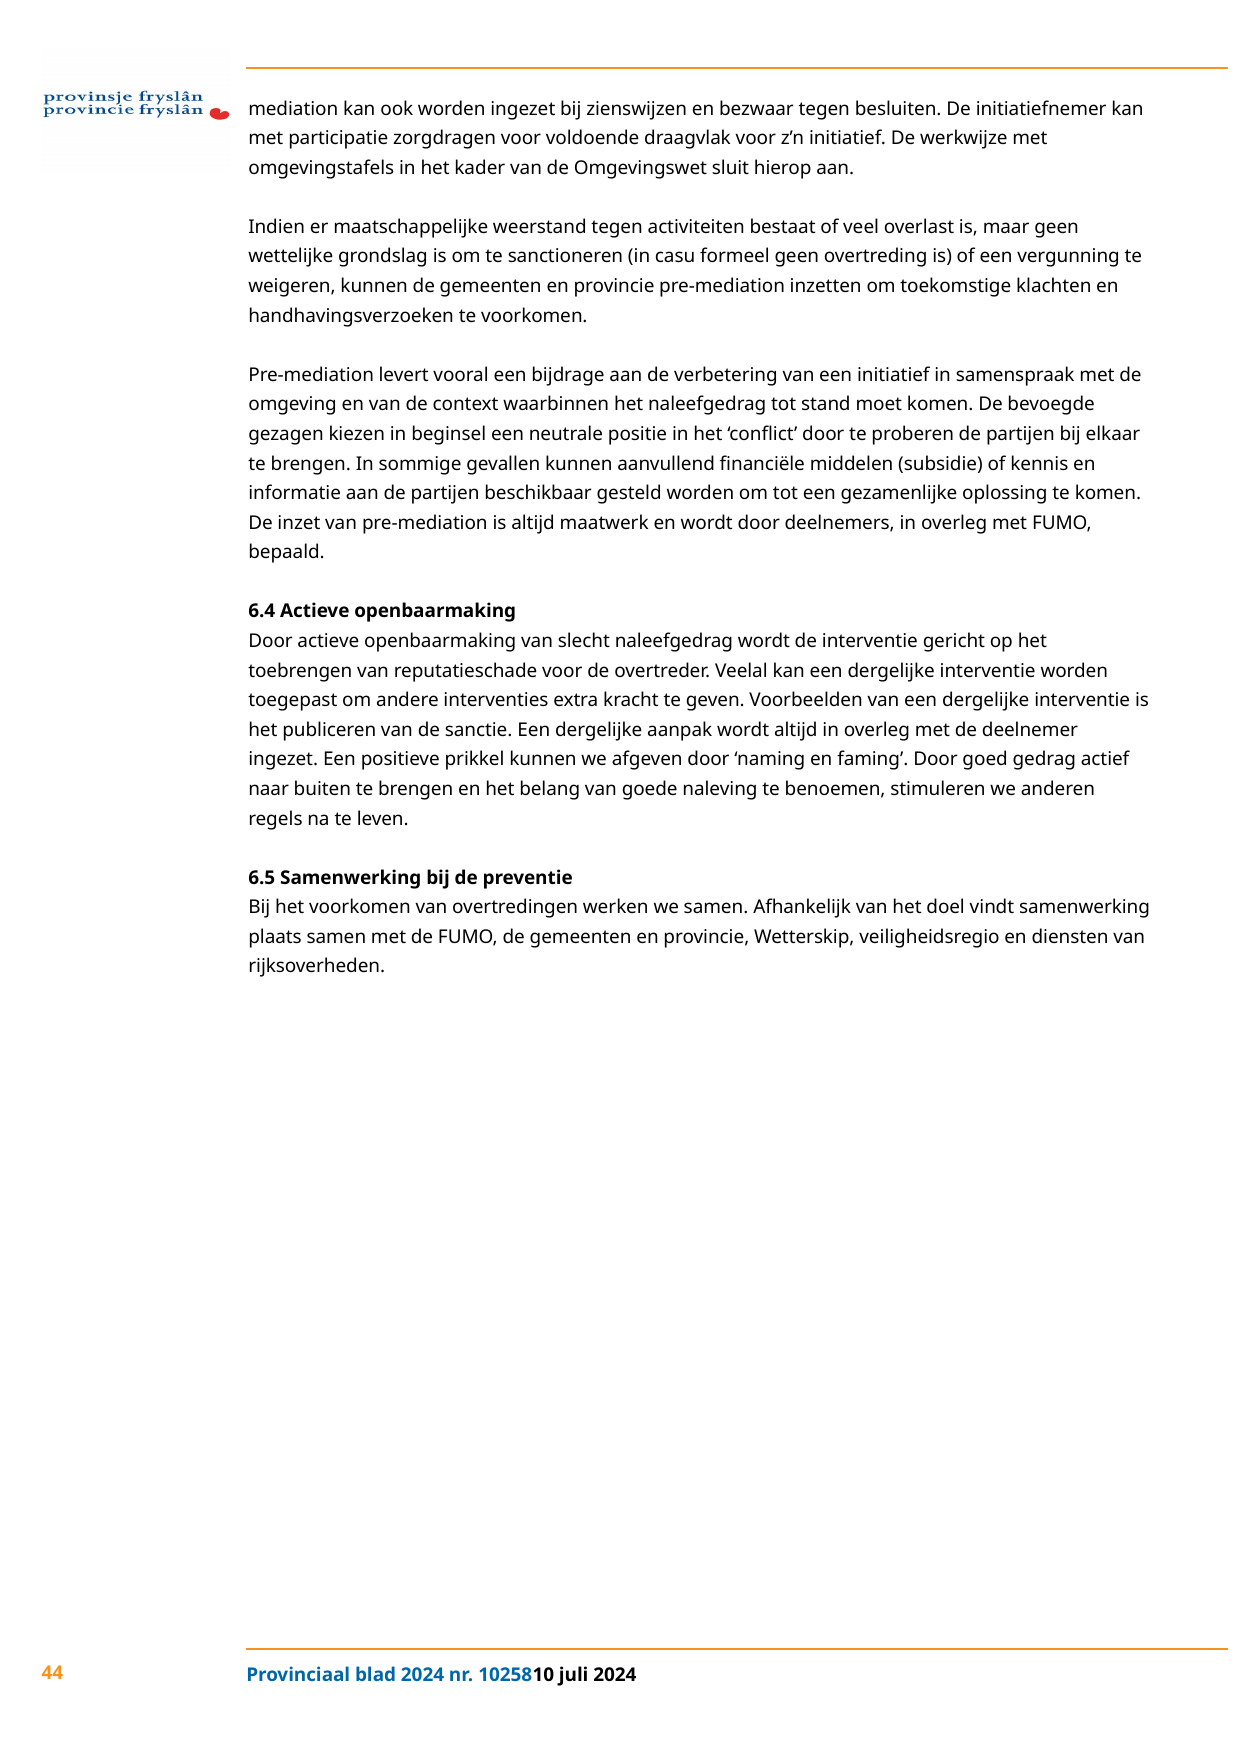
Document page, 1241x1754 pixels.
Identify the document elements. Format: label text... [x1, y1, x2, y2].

text Pre-mediation levert vooral een bijdrage aan de verbetering van een initiatief in samenspraak met de omgeving en van de context waarbinnen het naleefgedrag tot stand moet komen. De bevoegde gezagen kiezen in beginsel een neutrale positie in het ‘conflict’ door te proberen de partijen bij elkaar te brengen. In sommige gevallen kunnen aanvullend financiële middelen (subsidie) of kennis en informatie aan de partijen beschikbaar gesteld worden om tot een gezamenlijke oplossing te komen. De inzet van pre-mediation is altijd maatwerk en wordt door deelnemers, in overleg met FUMO, bepaald. [248, 361, 1152, 564]
text 6.5 Samenwerking bij de preventie [248, 864, 1152, 890]
picture [41, 47, 231, 172]
text Indien er maatschappelijke weerstand tegen activiteiten bestaat of veel overlast is, maar geen wettelijke grondslag is om te sanctioneren (in casu formeel geen overtreding is) of een vergunning te weigeren, kunnen de gemeenten en provincie pre-mediation inzetten om toekomstige klachten en handhavingsverzoeken te voorkomen. [248, 213, 1152, 328]
text 6.4 Actieve openbaarmaking [248, 598, 1152, 623]
text Bij het voorkomen van overtredingen werken we samen. Afhankelijk van het doel vindt samenwerking plaats samen met de FUMO, de gemeenten en provincie, Wetterskip, veiligheidsregio en diensten van rijksoverheden. [248, 893, 1152, 978]
text mediation kan ook worden ingezet bij zienswijzen en bezwaar tegen besluiten. De initiatiefnemer kan met participatie zorgdragen voor voldoende draagvlak voor z’n initiatief. De werkwijze met omgevingstafels in het kader van de Omgevingswet sluit hierop aan. [248, 95, 1152, 180]
text Door actieve openbaarmaking van slecht naleefgedrag wordt de interventie gericht op het toebrengen van reputatieschade voor de overtreder. Veelal kan een dergelijke interventie worden toegepast om andere interventies extra kracht te geven. Voorbeelden van een dergelijke interventie is het publiceren van de sanctie. Een dergelijke aanpak wordt altijd in overleg met de deelnemer ingezet. Een positieve prikkel kunnen we afgeven door ‘naming en faming’. Door goed gedrag actief naar buiten te brengen en het belang van goede naleving te benoemen, stimuleren we anderen regels na te leven. [248, 627, 1152, 831]
